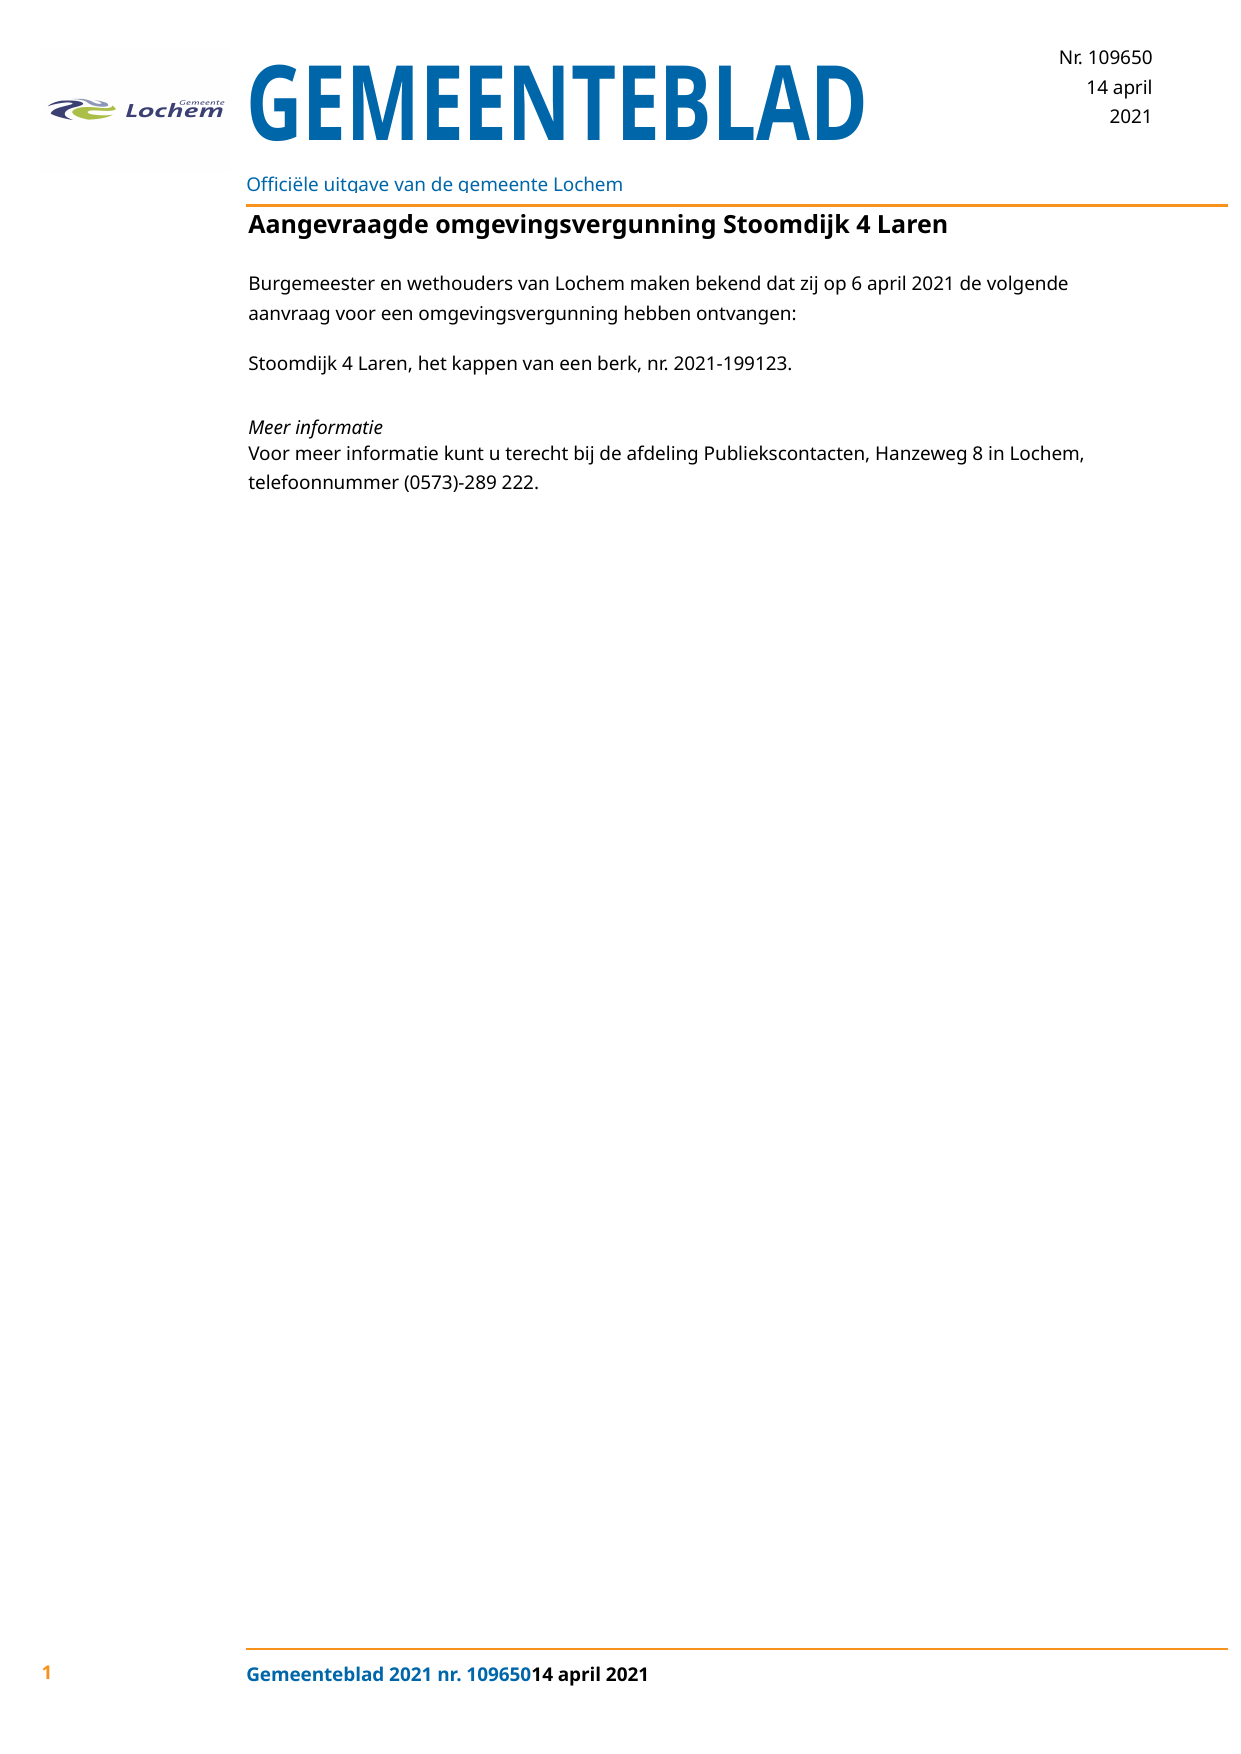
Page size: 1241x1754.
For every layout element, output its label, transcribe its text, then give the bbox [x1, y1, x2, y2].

text Burgemeester en wethouders van Lochem maken bekend dat zij op 6 april 2021 de volgende aanvraag voor een omgevingsvergunning hebben ontvangen: [248, 270, 1152, 326]
text Aangevraagde omgevingsvergunning Stoomdijk 4 Laren [248, 207, 1152, 241]
picture [41, 47, 231, 172]
text Stoomdijk 4 Laren, het kappen van een berk, nr. 2021-199123. [248, 350, 1152, 376]
text Meer informatie [248, 414, 1152, 440]
text Voor meer informatie kunt u terecht bij de afdeling Publiekscontacten, Hanzeweg 8 in Lochem, telefoonnummer (0573)-289 222. [248, 440, 1152, 495]
